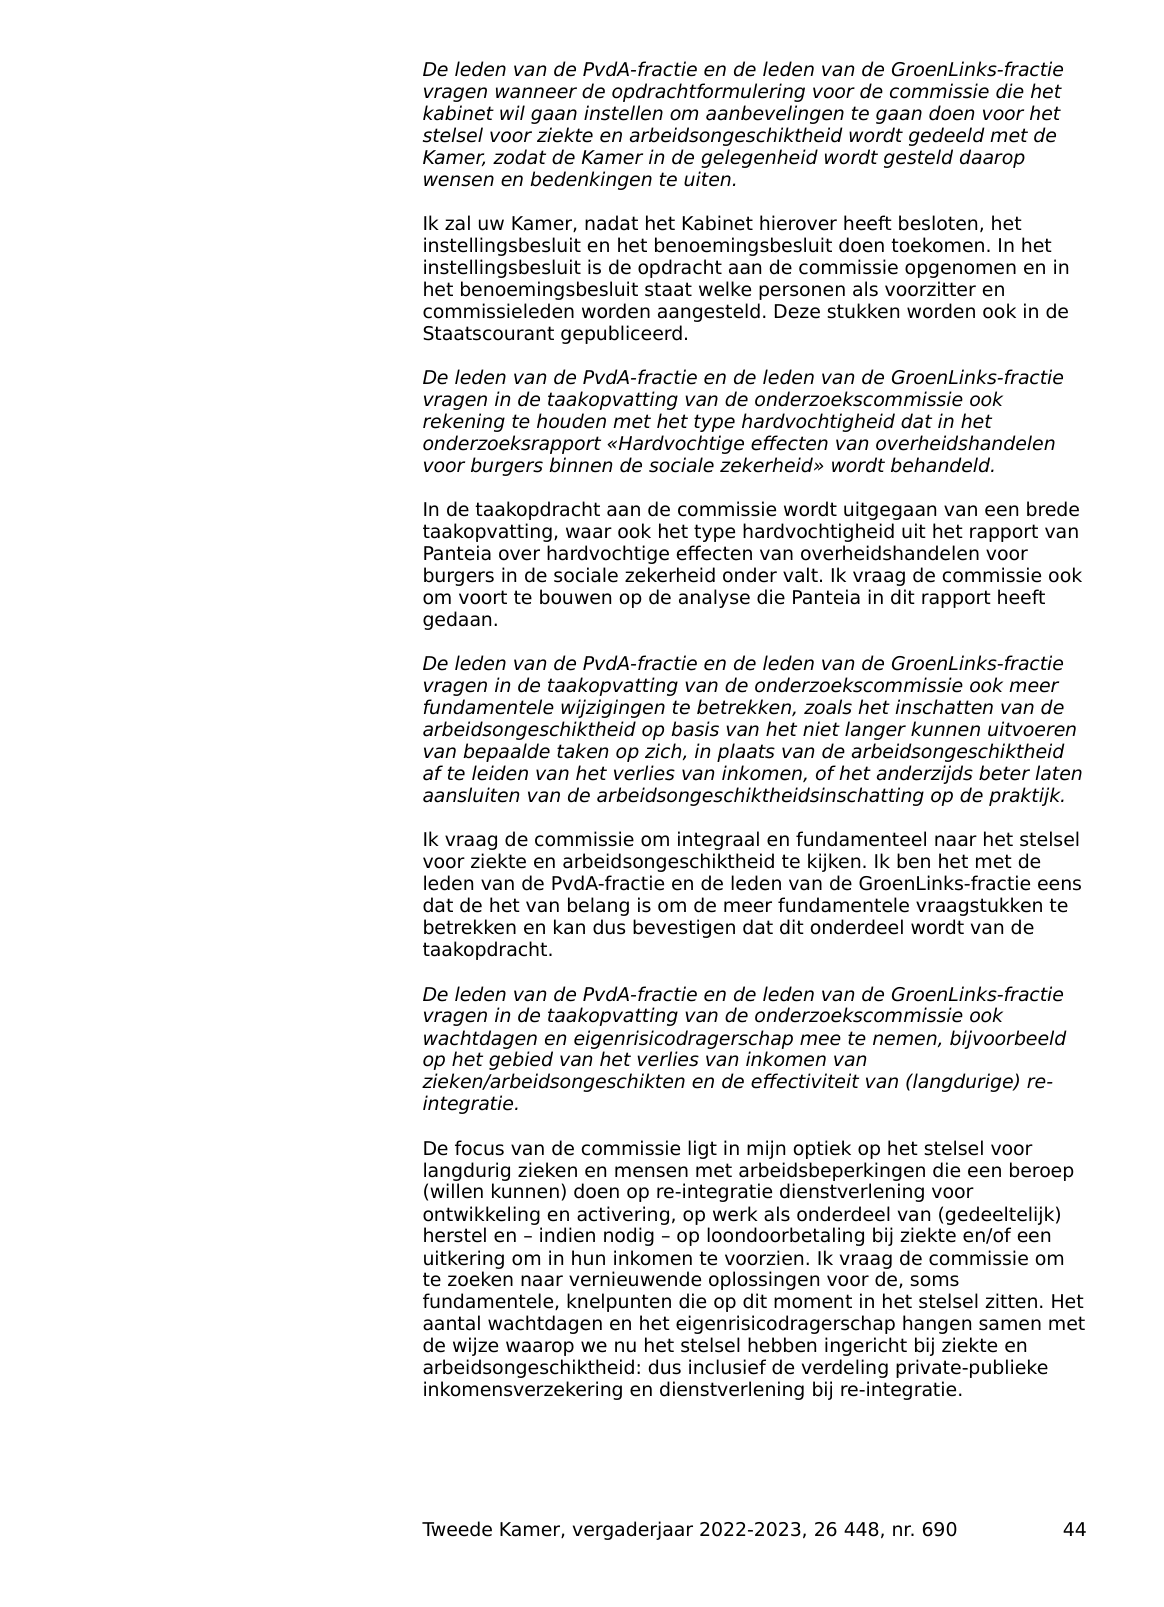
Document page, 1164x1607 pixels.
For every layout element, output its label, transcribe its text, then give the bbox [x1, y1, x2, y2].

text De leden van de PvdA-fractie en de leden van de GroenLinks-fractie vragen in de taakopvatting van de onderzoekscommissie ook rekening te houden met het type hardvochtigheid dat in het onderzoeksrapport «Hardvochtige effecten van overheidshandelen voor burgers binnen de sociale zekerheid» wordt behandeld. [422, 367, 1087, 477]
text De leden van de PvdA-fractie en de leden van de GroenLinks-fractie vragen in de taakopvatting van de onderzoekscommissie ook wachtdagen en eigenrisicodragerschap mee te nemen, bijvoorbeeld op het gebied van het verlies van inkomen van zieken/arbeidsongeschikten en de effectiviteit van (langdurige) re-integratie. [422, 983, 1087, 1115]
text De leden van de PvdA-fractie en de leden van de GroenLinks-fractie vragen in de taakopvatting van de onderzoekscommissie ook meer fundamentele wijzigingen te betrekken, zoals het inschatten van de arbeidsongeschiktheid op basis van het niet langer kunnen uitvoeren van bepaalde taken op zich, in plaats van de arbeidsongeschiktheid af te leiden van het verlies van inkomen, of het anderzijds beter laten aansluiten van de arbeidsongeschiktheidsinschatting op de praktijk. [422, 653, 1087, 807]
text De focus van de commissie ligt in mijn optiek op het stelsel voor langdurig zieken en mensen met arbeidsbeperkingen die een beroep (willen kunnen) doen op re-integratie dienstverlening voor ontwikkeling en activering, op werk als onderdeel van (gedeeltelijk) herstel en – indien nodig – op loondoorbetaling bij ziekte en/of een uitkering om in hun inkomen te voorzien. Ik vraag de commissie om te zoeken naar vernieuwende oplossingen voor de, soms fundamentele, knelpunten die op dit moment in het stelsel zitten. Het aantal wachtdagen en het eigenrisicodragerschap hangen samen met de wijze waarop we nu het stelsel hebben ingericht bij ziekte en arbeidsongeschiktheid: dus inclusief de verdeling private-publieke inkomensverzekering en dienstverlening bij re-integratie. [422, 1137, 1087, 1401]
text Ik zal uw Kamer, nadat het Kabinet hierover heeft besloten, het instellingsbesluit en het benoemingsbesluit doen toekomen. In het instellingsbesluit is de opdracht aan de commissie opgenomen en in het benoemingsbesluit staat welke personen als voorzitter en commissieleden worden aangesteld. Deze stukken worden ook in de Staatscourant gepubliceerd. [422, 213, 1087, 345]
text In de taakopdracht aan de commissie wordt uitgegaan van een brede taakopvatting, waar ook het type hardvochtigheid uit het rapport van Panteia over hardvochtige effecten van overheidshandelen voor burgers in de sociale zekerheid onder valt. Ik vraag de commissie ook om voort te bouwen op de analyse die Panteia in dit rapport heeft gedaan. [422, 499, 1087, 631]
text Ik vraag de commissie om integraal en fundamenteel naar het stelsel voor ziekte en arbeidsongeschiktheid te kijken. Ik ben het met de leden van de PvdA-fractie en de leden van de GroenLinks-fractie eens dat de het van belang is om de meer fundamentele vraagstukken te betrekken en kan dus bevestigen dat dit onderdeel wordt van de taakopdracht. [422, 829, 1087, 961]
text De leden van de PvdA-fractie en de leden van de GroenLinks-fractie vragen wanneer de opdrachtformulering voor de commissie die het kabinet wil gaan instellen om aanbevelingen te gaan doen voor het stelsel voor ziekte en arbeidsongeschiktheid wordt gedeeld met de Kamer, zodat de Kamer in de gelegenheid wordt gesteld daarop wensen en bedenkingen te uiten. [422, 59, 1087, 191]
